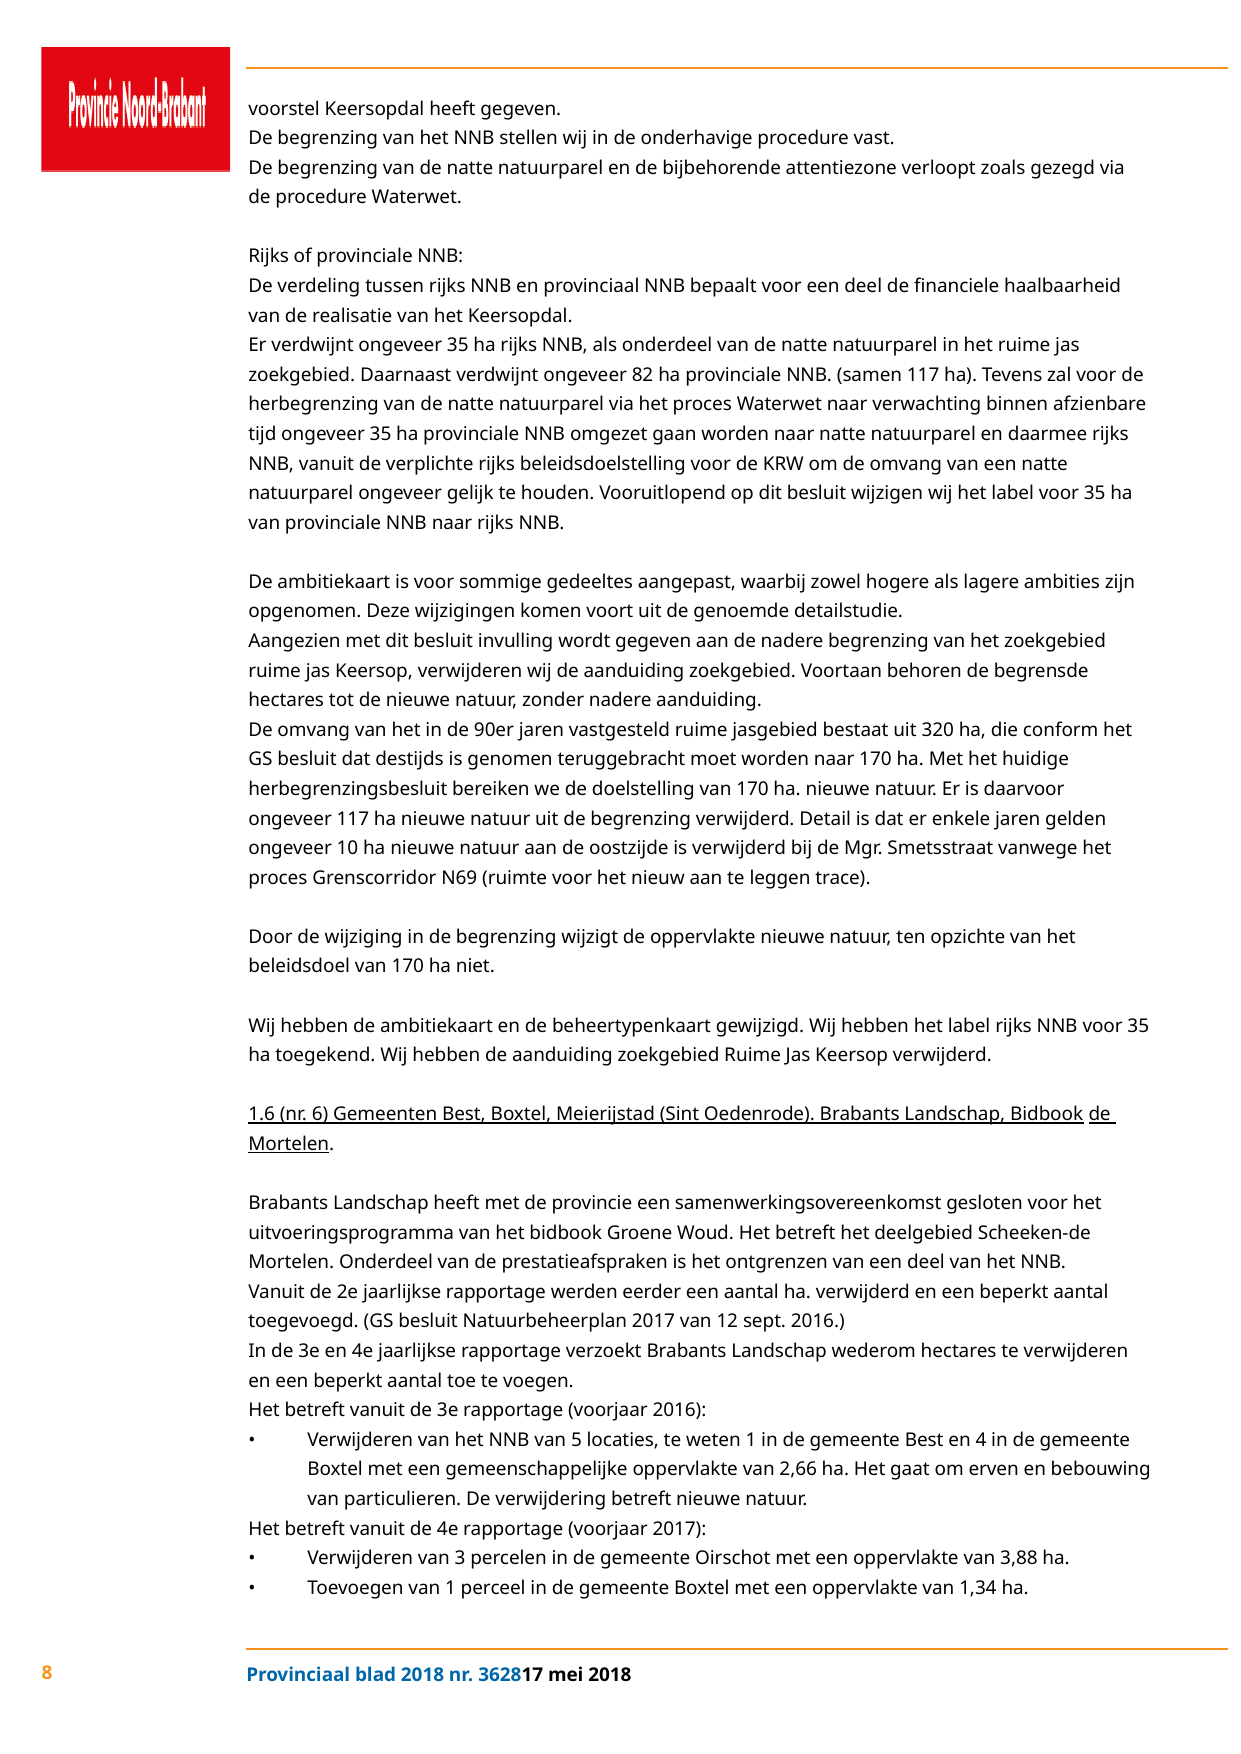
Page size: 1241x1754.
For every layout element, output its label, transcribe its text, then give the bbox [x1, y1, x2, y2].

text Wij hebben de ambitiekaart en de beheertypenkaart gewijzigd. Wij hebben het label rijks NNB voor 35 ha toegekend. Wij hebben de aanduiding zoekgebied Ruime Jas Keersop verwijderd. [248, 1012, 1152, 1067]
text Het betreft vanuit de 4e rapportage (voorjaar 2017): [248, 1515, 1152, 1541]
list Verwijderen van het NNB van 5 locaties, te weten 1 in de gemeente Best en 4 in de gemeente Boxtel met een gemeenschappelijke oppervlakte van 2,66 ha. Het gaat om erven en bebouwing van particulieren. De verwijdering betreft nieuwe natuur. [248, 1426, 1152, 1511]
text Het betreft vanuit de 3e rapportage (voorjaar 2016): [248, 1396, 1152, 1422]
text De omvang van het in de 90er jaren vastgesteld ruime jasgebied bestaat uit 320 ha, die conform het GS besluit dat destijds is genomen teruggebracht moet worden naar 170 ha. Met het huidige herbegrenzingsbesluit bereiken we de doelstelling van 170 ha. nieuwe natuur. Er is daarvoor ongeveer 117 ha nieuwe natuur uit de begrenzing verwijderd. Detail is dat er enkele jaren gelden ongeveer 10 ha nieuwe natuur aan de oostzijde is verwijderd bij de Mgr. Smetsstraat vanwege het proces Grenscorridor N69 (ruimte voor het nieuw aan te leggen trace). [248, 716, 1152, 890]
text 1.6 (nr. 6) Gemeenten Best, Boxtel, Meierijstad (Sint Oedenrode). Brabants Landschap, Bidbook de Mortelen. [248, 1101, 1152, 1156]
text voorstel Keersopdal heeft gegeven. [248, 95, 1152, 121]
text Er verdwijnt ongeveer 35 ha rijks NNB, als onderdeel van de natte natuurparel in het ruime jas zoekgebied. Daarnaast verdwijnt ongeveer 82 ha provinciale NNB. (samen 117 ha). Tevens zal voor de herbegrenzing van de natte natuurparel via het proces Waterwet naar verwachting binnen afzienbare tijd ongeveer 35 ha provinciale NNB omgezet gaan worden naar natte natuurparel en daarmee rijks NNB, vanuit de verplichte rijks beleidsdoelstelling voor de KRW om de omvang van een natte natuurparel ongeveer gelijk te houden. Vooruitlopend op dit besluit wijzigen wij het label voor 35 ha van provinciale NNB naar rijks NNB. [248, 331, 1152, 535]
text In de 3e en 4e jaarlijkse rapportage verzoekt Brabants Landschap wederom hectares te verwijderen en een beperkt aantal toe te voegen. [248, 1337, 1152, 1393]
text Rijks of provinciale NNB: [248, 243, 1152, 268]
text Aangezien met dit besluit invulling wordt gegeven aan de nadere begrenzing van het zoekgebied ruime jas Keersop, verwijderen wij de aanduiding zoekgebied. Voortaan behoren de begrensde hectares tot de nieuwe natuur, zonder nadere aanduiding. [248, 627, 1152, 712]
list Toevoegen van 1 perceel in de gemeente Boxtel met een oppervlakte van 1,34 ha. [248, 1574, 1152, 1600]
text De ambitiekaart is voor sommige gedeeltes aangepast, waarbij zowel hogere als lagere ambities zijn opgenomen. Deze wijzigingen komen voort uit de genoemde detailstudie. [248, 568, 1152, 623]
text De begrenzing van het NNB stellen wij in de onderhavige procedure vast. [248, 124, 1152, 150]
text Brabants Landschap heeft met de provincie een samenwerkingsovereenkomst gesloten voor het uitvoeringsprogramma van het bidbook Groene Woud. Het betreft het deelgebied Scheeken-de Mortelen. Onderdeel van de prestatieafspraken is het ontgrenzen van een deel van het NNB. [248, 1189, 1152, 1274]
text Vanuit de 2e jaarlijkse rapportage werden eerder een aantal ha. verwijderd en een beperkt aantal toegevoegd. (GS besluit Natuurbeheerplan 2017 van 12 sept. 2016.) [248, 1278, 1152, 1333]
text De begrenzing van de natte natuurparel en de bijbehorende attentiezone verloopt zoals gezegd via de procedure Waterwet. [248, 154, 1152, 209]
list Verwijderen van 3 percelen in de gemeente Oirschot met een oppervlakte van 3,88 ha. [248, 1544, 1152, 1570]
picture [41, 47, 231, 172]
text De verdeling tussen rijks NNB en provinciaal NNB bepaalt voor een deel de financiele haalbaarheid van de realisatie van het Keersopdal. [248, 272, 1152, 328]
text Door de wijziging in de begrenzing wijzigt de oppervlakte nieuwe natuur, ten opzichte van het beleidsdoel van 170 ha niet. [248, 923, 1152, 978]
